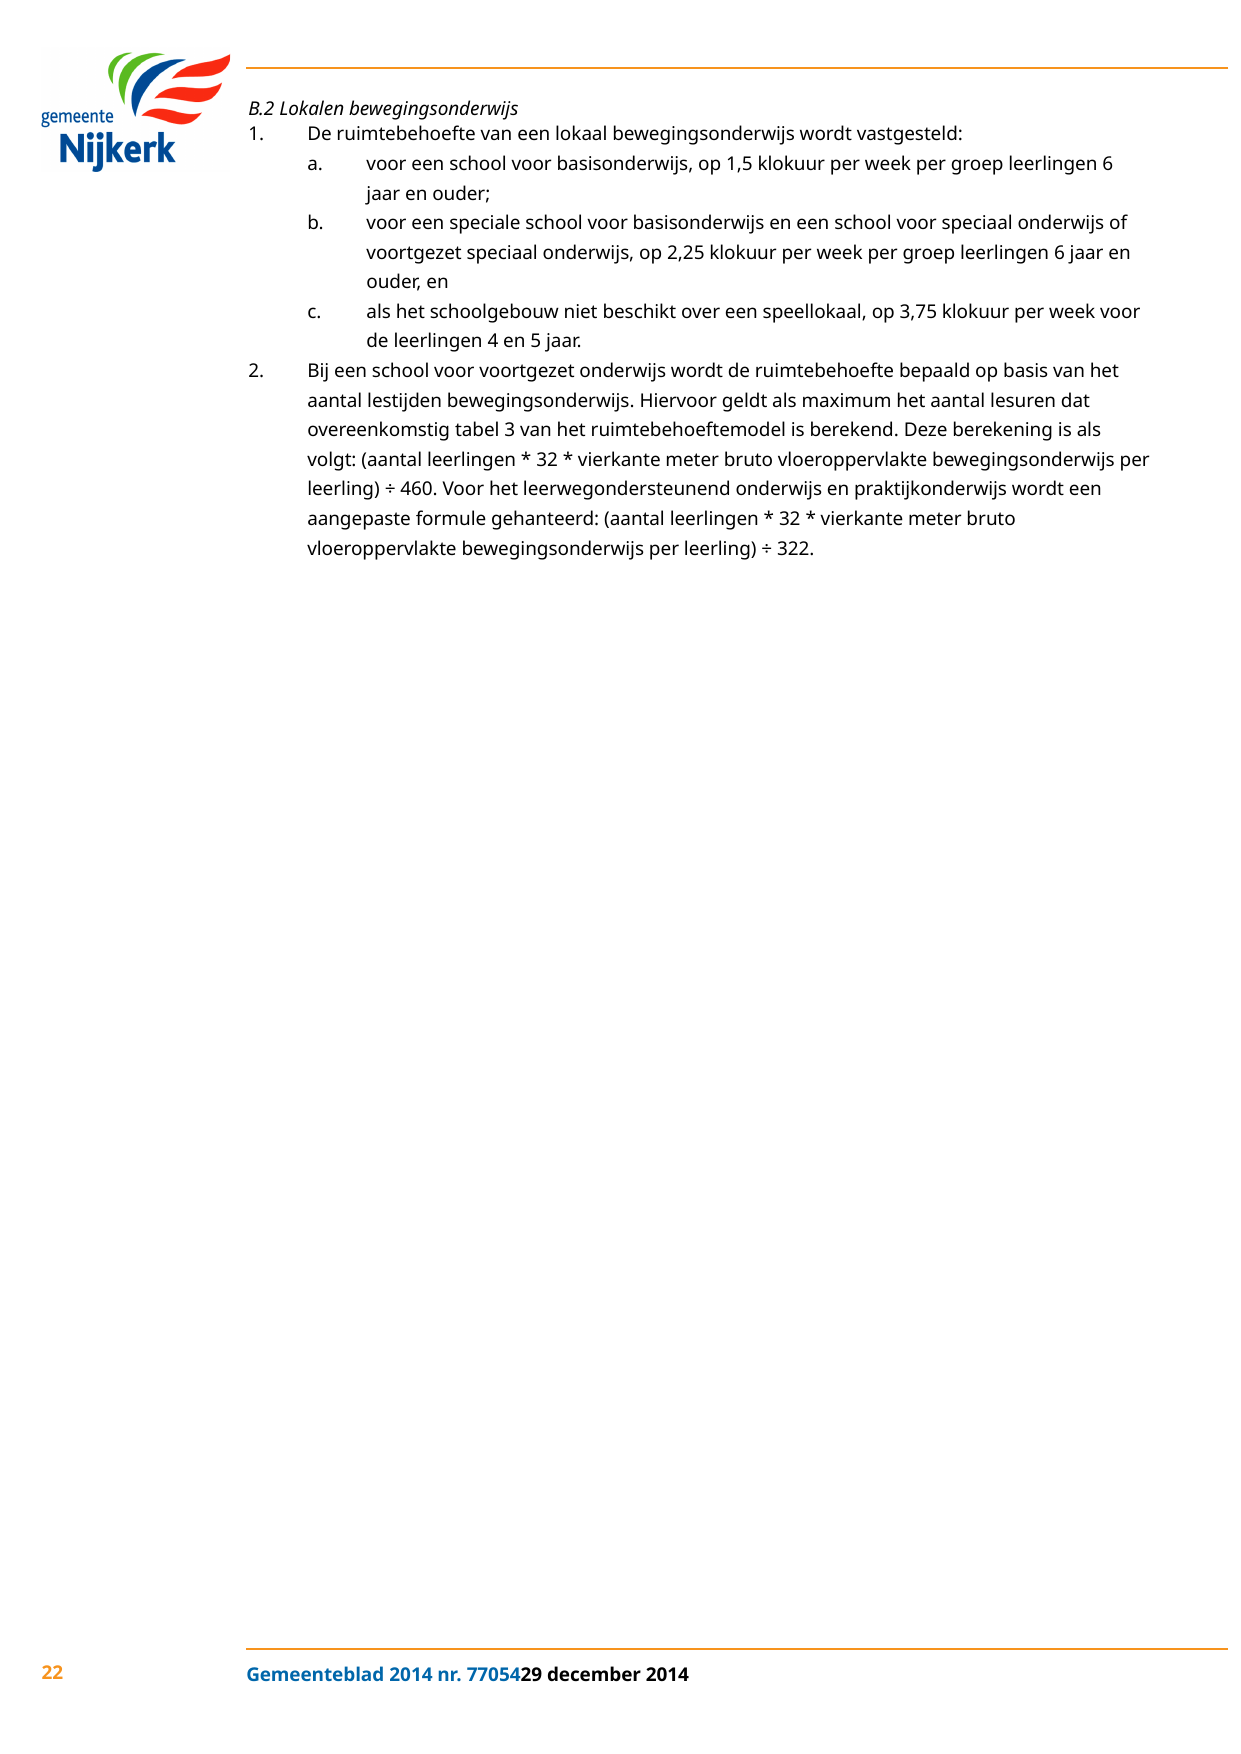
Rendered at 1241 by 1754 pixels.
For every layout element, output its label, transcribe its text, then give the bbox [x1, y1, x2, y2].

list als het schoolgebouw niet beschikt over een speellokaal, op 3,75 klokuur per week voor de leerlingen 4 en 5 jaar. [307, 298, 1152, 353]
list Bij een school voor voortgezet onderwijs wordt de ruimtebehoefte bepaald op basis van het aantal lestijden bewegingsonderwijs. Hiervoor geldt als maximum het aantal lesuren dat overeenkomstig tabel 3 van het ruimtebehoeftemodel is berekend. Deze berekening is als volgt: (aantal leerlingen * 32 * vierkante meter bruto vloeroppervlakte bewegingsonderwijs per leerling) ÷ 460. Voor het leerwegondersteunend onderwijs en praktijkonderwijs wordt een aangepaste formule gehanteerd: (aantal leerlingen * 32 * vierkante meter bruto vloeroppervlakte bewegingsonderwijs per leerling) ÷ 322. [248, 357, 1152, 560]
list voor een school voor basisonderwijs, op 1,5 klokuur per week per groep leerlingen 6 jaar en ouder; [307, 150, 1152, 205]
text B.2 Lokalen bewegingsonderwijs [248, 95, 1152, 121]
list De ruimtebehoefte van een lokaal bewegingsonderwijs wordt vastgesteld: [248, 121, 1152, 146]
list voor een speciale school voor basisonderwijs en een school voor speciaal onderwijs of voortgezet speciaal onderwijs, op 2,25 klokuur per week per groep leerlingen 6 jaar en ouder, en [307, 209, 1152, 294]
picture [41, 47, 231, 172]
